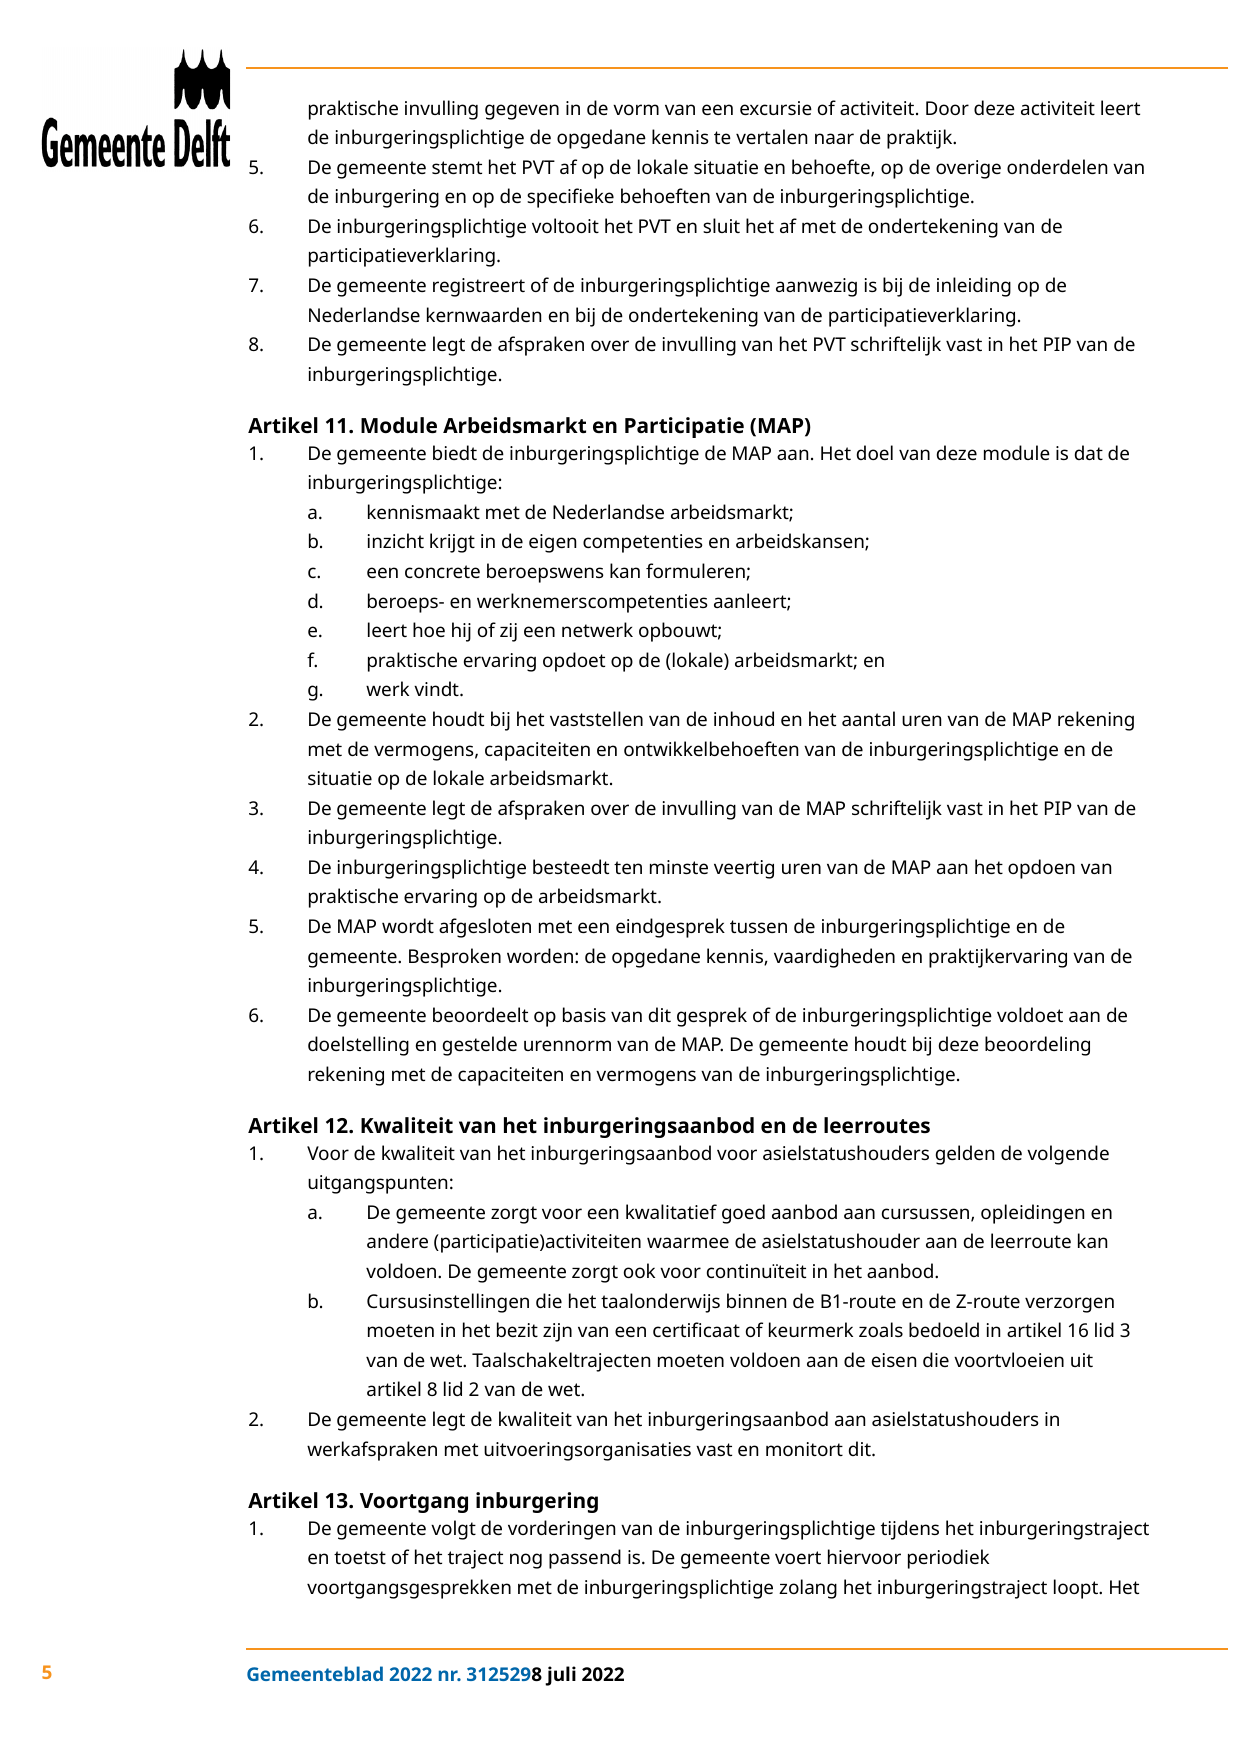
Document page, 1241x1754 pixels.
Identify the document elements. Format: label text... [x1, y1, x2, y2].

list De gemeente biedt de inburgeringsplichtige de MAP aan. Het doel van deze module is dat de inburgeringsplichtige: [248, 440, 1152, 495]
list kennismaakt met de Nederlandse arbeidsmarkt; [307, 499, 1152, 525]
list De gemeente zorgt voor een kwalitatief goed aanbod aan cursussen, opleidingen en andere (participatie)activiteiten waarmee de asielstatushouder aan de leerroute kan voldoen. De gemeente zorgt ook voor continuïteit in het aanbod. [307, 1199, 1152, 1284]
list De gemeente legt de afspraken over de invulling van het PVT schriftelijk vast in het PIP van de inburgeringsplichtige. [248, 331, 1152, 387]
list werk vindt. [307, 677, 1152, 702]
list De gemeente legt de afspraken over de invulling van de MAP schriftelijk vast in het PIP van de inburgeringsplichtige. [248, 795, 1152, 850]
list De inburgeringsplichtige besteedt ten minste veertig uren van de MAP aan het opdoen van praktische ervaring op de arbeidsmarkt. [248, 854, 1152, 909]
picture [41, 47, 231, 172]
text Artikel 11. Module Arbeidsmarkt en Participatie (MAP) [248, 411, 1152, 440]
text Artikel 12. Kwaliteit van het inburgeringsaanbod en de leerroutes [248, 1112, 1152, 1140]
list De gemeente registreert of de inburgeringsplichtige aanwezig is bij de inleiding op de Nederlandse kernwaarden en bij de ondertekening van de participatieverklaring. [248, 272, 1152, 328]
list De gemeente volgt de vorderingen van de inburgeringsplichtige tijdens het inburgeringstraject en toetst of het traject nog passend is. De gemeente voert hiervoor periodiek voortgangsgesprekken met de inburgeringsplichtige zolang het inburgeringstraject loopt. Het [248, 1515, 1152, 1599]
list De gemeente legt de kwaliteit van het inburgeringsaanbod aan asielstatushouders in werkafspraken met uitvoeringsorganisaties vast en monitort dit. [248, 1406, 1152, 1462]
list praktische ervaring opdoet op de (lokale) arbeidsmarkt; en [307, 647, 1152, 673]
list Voor de kwaliteit van het inburgeringsaanbod voor asielstatushouders gelden de volgende uitgangspunten: [248, 1140, 1152, 1195]
list leert hoe hij of zij een netwerk opbouwt; [307, 617, 1152, 643]
list beroeps- en werknemerscompetenties aanleert; [307, 588, 1152, 613]
list een concrete beroepswens kan formuleren; [307, 558, 1152, 584]
list De inburgeringsplichtige voltooit het PVT en sluit het af met de ondertekening van de participatieverklaring. [248, 213, 1152, 268]
list De MAP wordt afgesloten met een eindgesprek tussen de inburgeringsplichtige en de gemeente. Besproken worden: de opgedane kennis, vaardigheden en praktijkervaring van de inburgeringsplichtige. [248, 913, 1152, 998]
list inzicht krijgt in de eigen competenties en arbeidskansen; [307, 529, 1152, 554]
list De gemeente stemt het PVT af op de lokale situatie en behoefte, op de overige onderdelen van de inburgering en op de specifieke behoeften van de inburgeringsplichtige. [248, 154, 1152, 209]
list De gemeente beoordeelt op basis van dit gesprek of de inburgeringsplichtige voldoet aan de doelstelling en gestelde urennorm van de MAP. De gemeente houdt bij deze beoordeling rekening met de capaciteiten en vermogens van de inburgeringsplichtige. [248, 1002, 1152, 1087]
list praktische invulling gegeven in de vorm van een excursie of activiteit. Door deze activiteit leert de inburgeringsplichtige de opgedane kennis te vertalen naar de praktijk. [248, 95, 1152, 150]
list De gemeente houdt bij het vaststellen van de inhoud en het aantal uren van de MAP rekening met de vermogens, capaciteiten en ontwikkelbehoeften van de inburgeringsplichtige en de situatie op de lokale arbeidsmarkt. [248, 706, 1152, 791]
list Cursusinstellingen die het taalonderwijs binnen de B1-route en de Z-route verzorgen moeten in het bezit zijn van een certificaat of keurmerk zoals bedoeld in artikel 16 lid 3 van de wet. Taalschakeltrajecten moeten voldoen aan de eisen die voortvloeien uit artikel 8 lid 2 van de wet. [307, 1288, 1152, 1402]
text Artikel 13. Voortgang inburgering [248, 1486, 1152, 1515]
